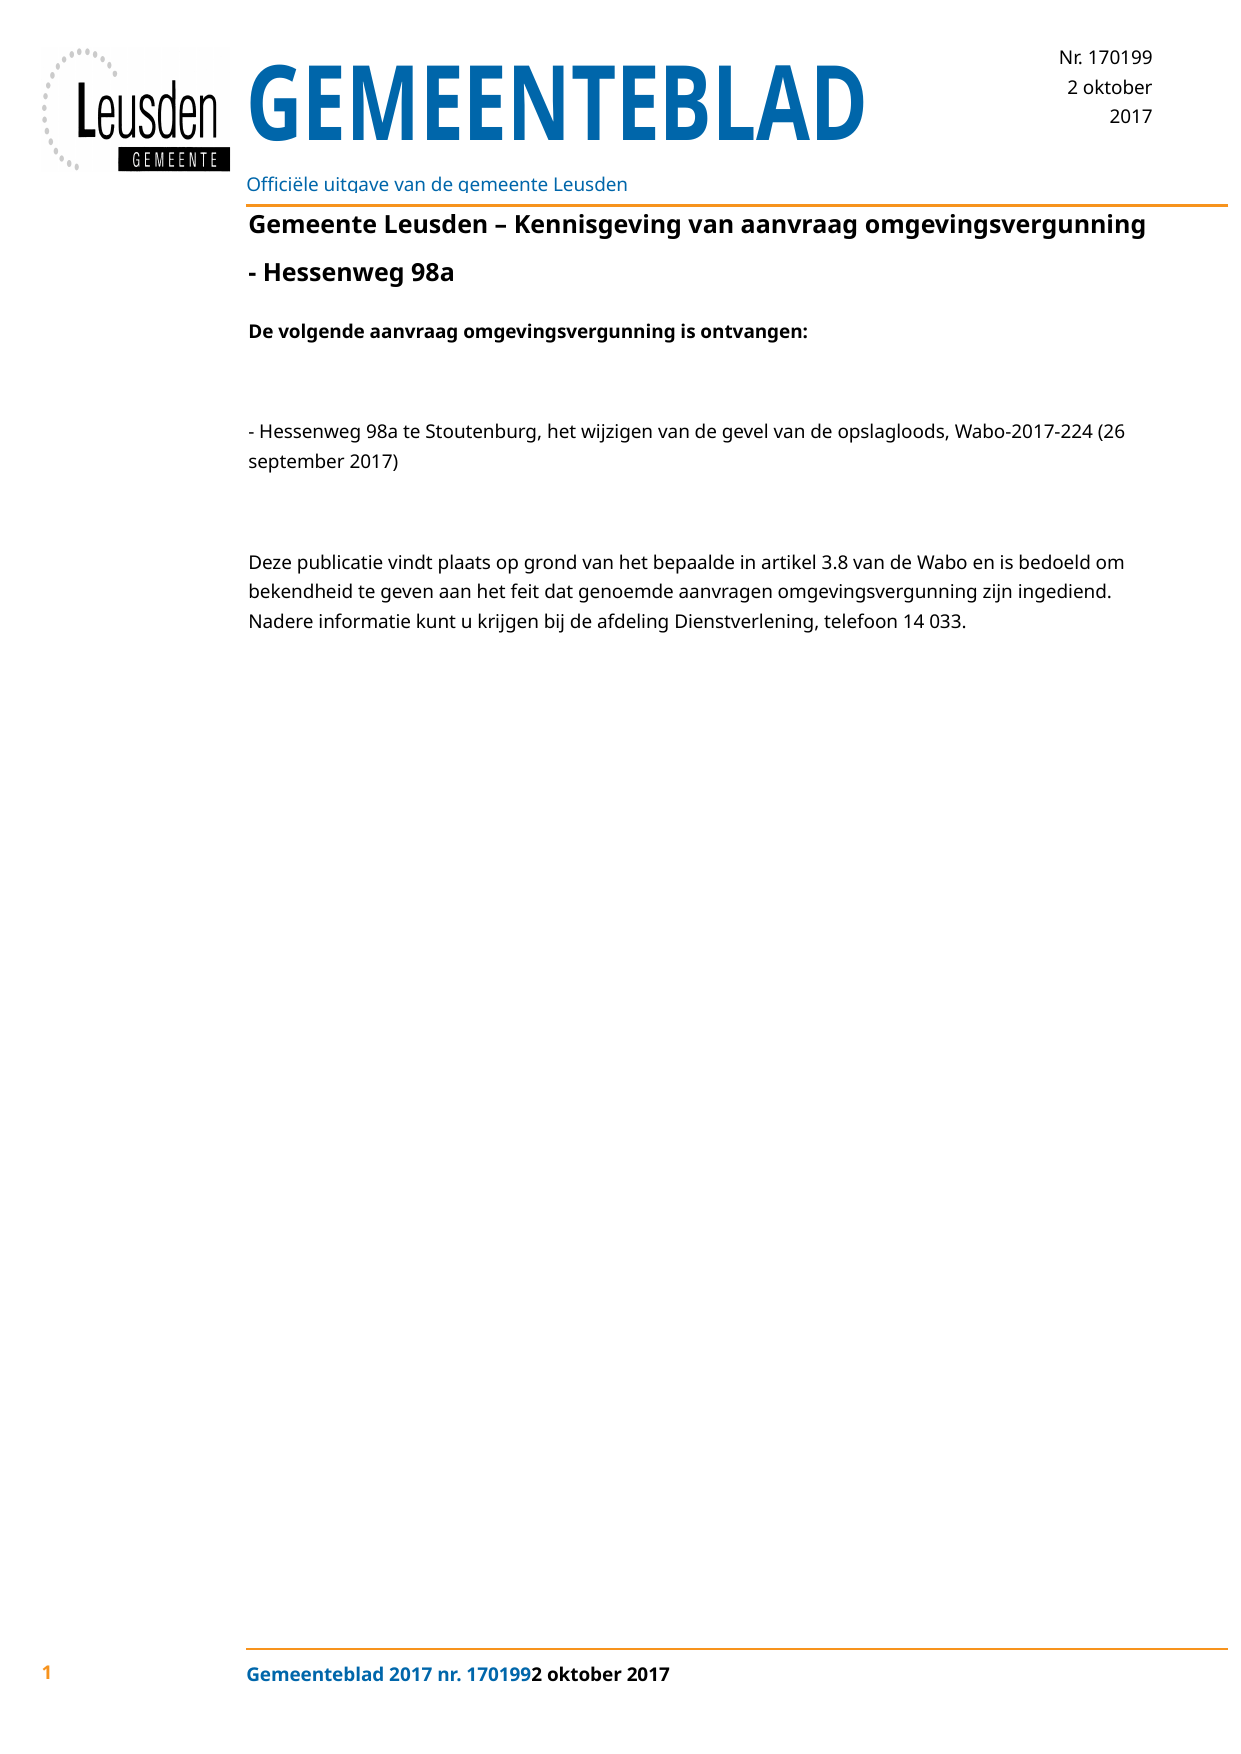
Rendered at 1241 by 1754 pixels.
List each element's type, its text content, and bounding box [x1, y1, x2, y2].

text - Hessenweg 98a te Stoutenburg, het wijzigen van de gevel van de opslagloods, Wabo-2017-224 (26 september 2017) [248, 419, 1152, 474]
text Gemeente Leusden – Kennisgeving van aanvraag omgevingsvergunning - Hessenweg 98a [248, 207, 1152, 288]
picture [41, 47, 231, 172]
text Deze publicatie vindt plaats op grond van het bepaalde in artikel 3.8 van de Wabo en is bedoeld om bekendheid te geven aan het feit dat genoemde aanvragen omgevingsvergunning zijn ingediend. Nadere informatie kunt u krijgen bij de afdeling Dienstverlening, telefoon 14 033. [248, 549, 1152, 634]
text De volgende aanvraag omgevingsvergunning is ontvangen: [248, 318, 1152, 344]
